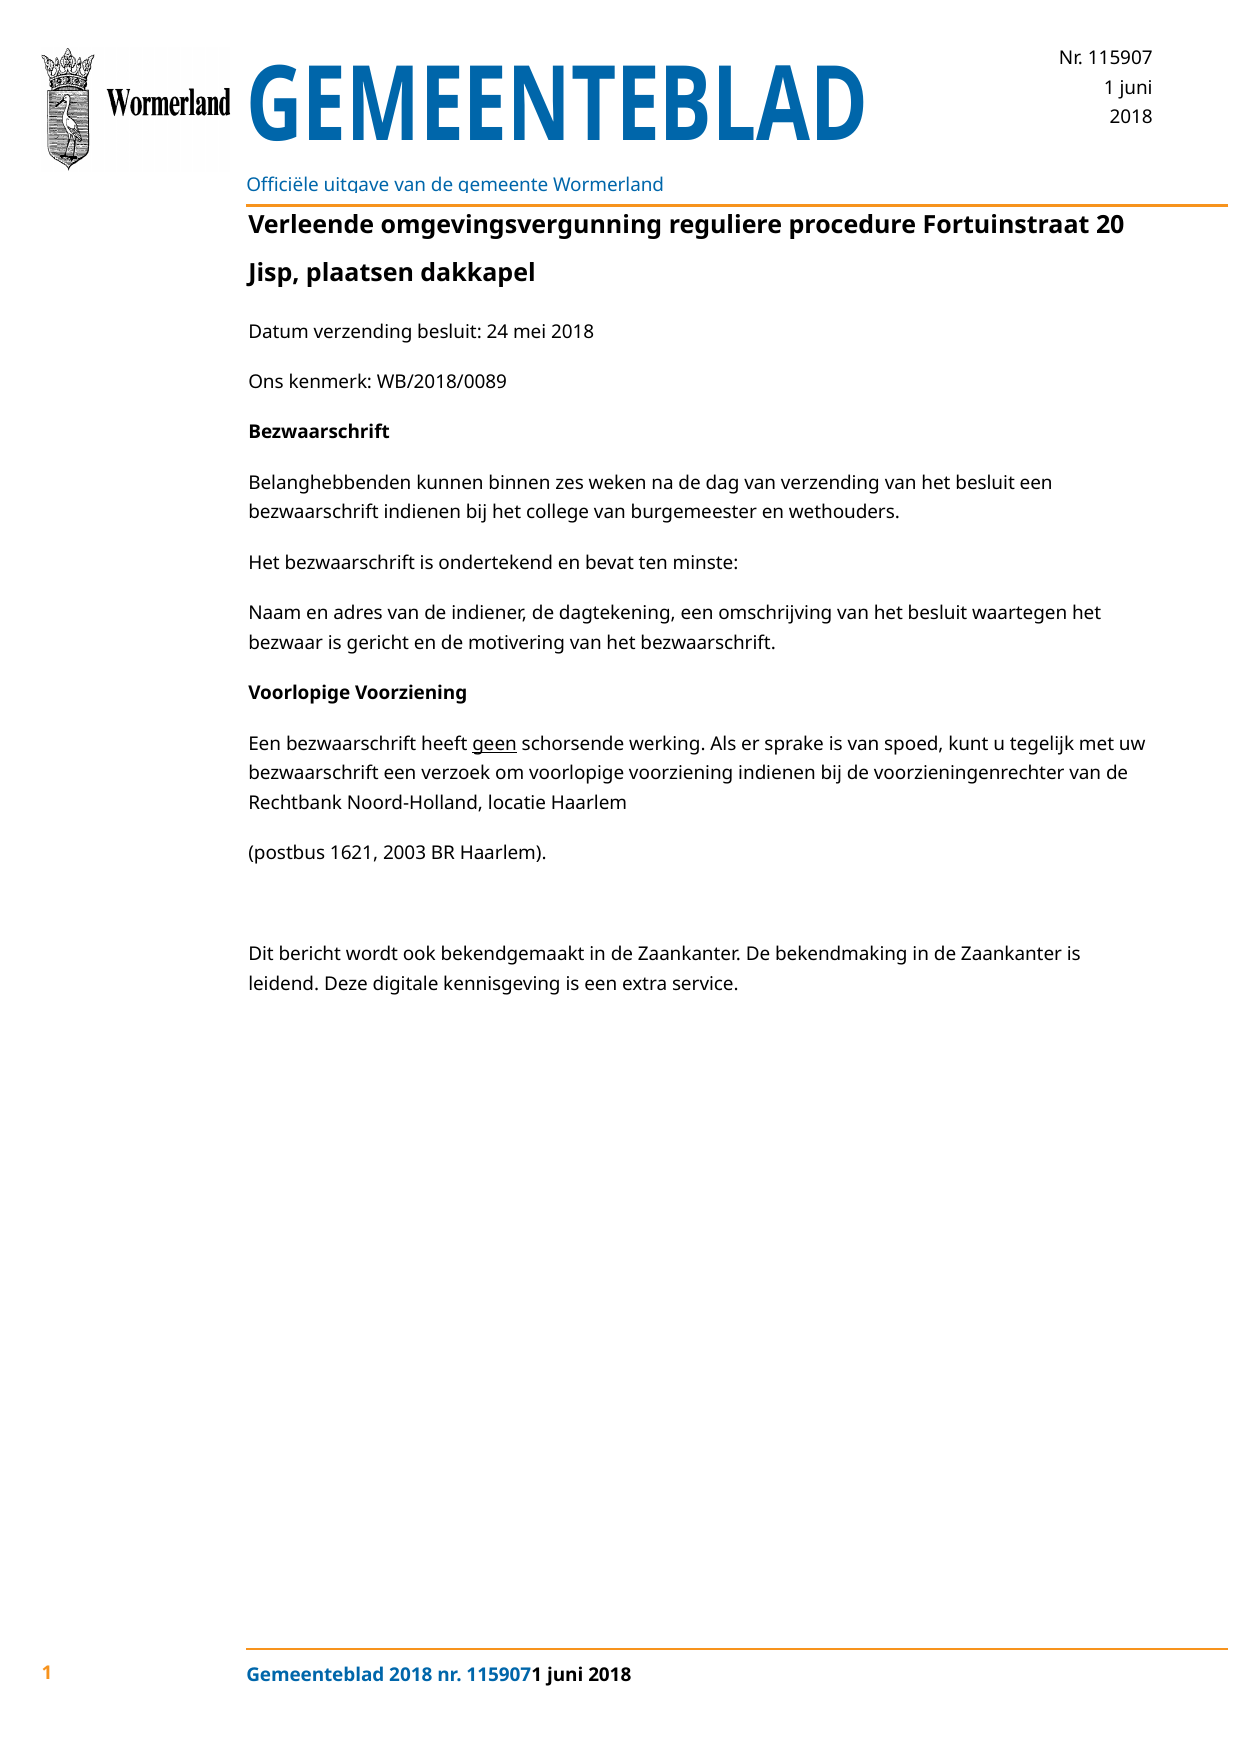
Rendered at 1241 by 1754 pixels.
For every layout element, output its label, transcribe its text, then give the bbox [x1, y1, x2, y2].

text Het bezwaarschrift is ondertekend en bevat ten minste: [248, 549, 1152, 575]
picture [41, 47, 231, 172]
text Een bezwaarschrift heeft geen schorsende werking. Als er sprake is van spoed, kunt u tegelijk met uw bezwaarschrift een verzoek om voorlopige voorziening indienen bij de voorzieningenrechter van de Rechtbank Noord-Holland, locatie Haarlem [248, 730, 1152, 815]
text Naam en adres van de indiener, de dagtekening, een omschrijving van het besluit waartegen het bezwaar is gericht en de motivering van het bezwaarschrift. [248, 599, 1152, 655]
text (postbus 1621, 2003 BR Haarlem). [248, 839, 1152, 865]
text Dit bericht wordt ook bekendgemaakt in de Zaankanter. De bekendmaking in de Zaankanter is leidend. Deze digitale kennisgeving is een extra service. [248, 940, 1152, 996]
text Bezwaarschrift [248, 419, 1152, 444]
text Belanghebbenden kunnen binnen zes weken na de dag van verzending van het besluit een bezwaarschrift indienen bij het college van burgemeester en wethouders. [248, 469, 1152, 524]
text Verleende omgevingsvergunning reguliere procedure Fortuinstraat 20 Jisp, plaatsen dakkapel [248, 207, 1152, 288]
text Ons kenmerk: WB/2018/0089 [248, 368, 1152, 394]
text Voorlopige Voorziening [248, 679, 1152, 705]
text Datum verzending besluit: 24 mei 2018 [248, 318, 1152, 344]
